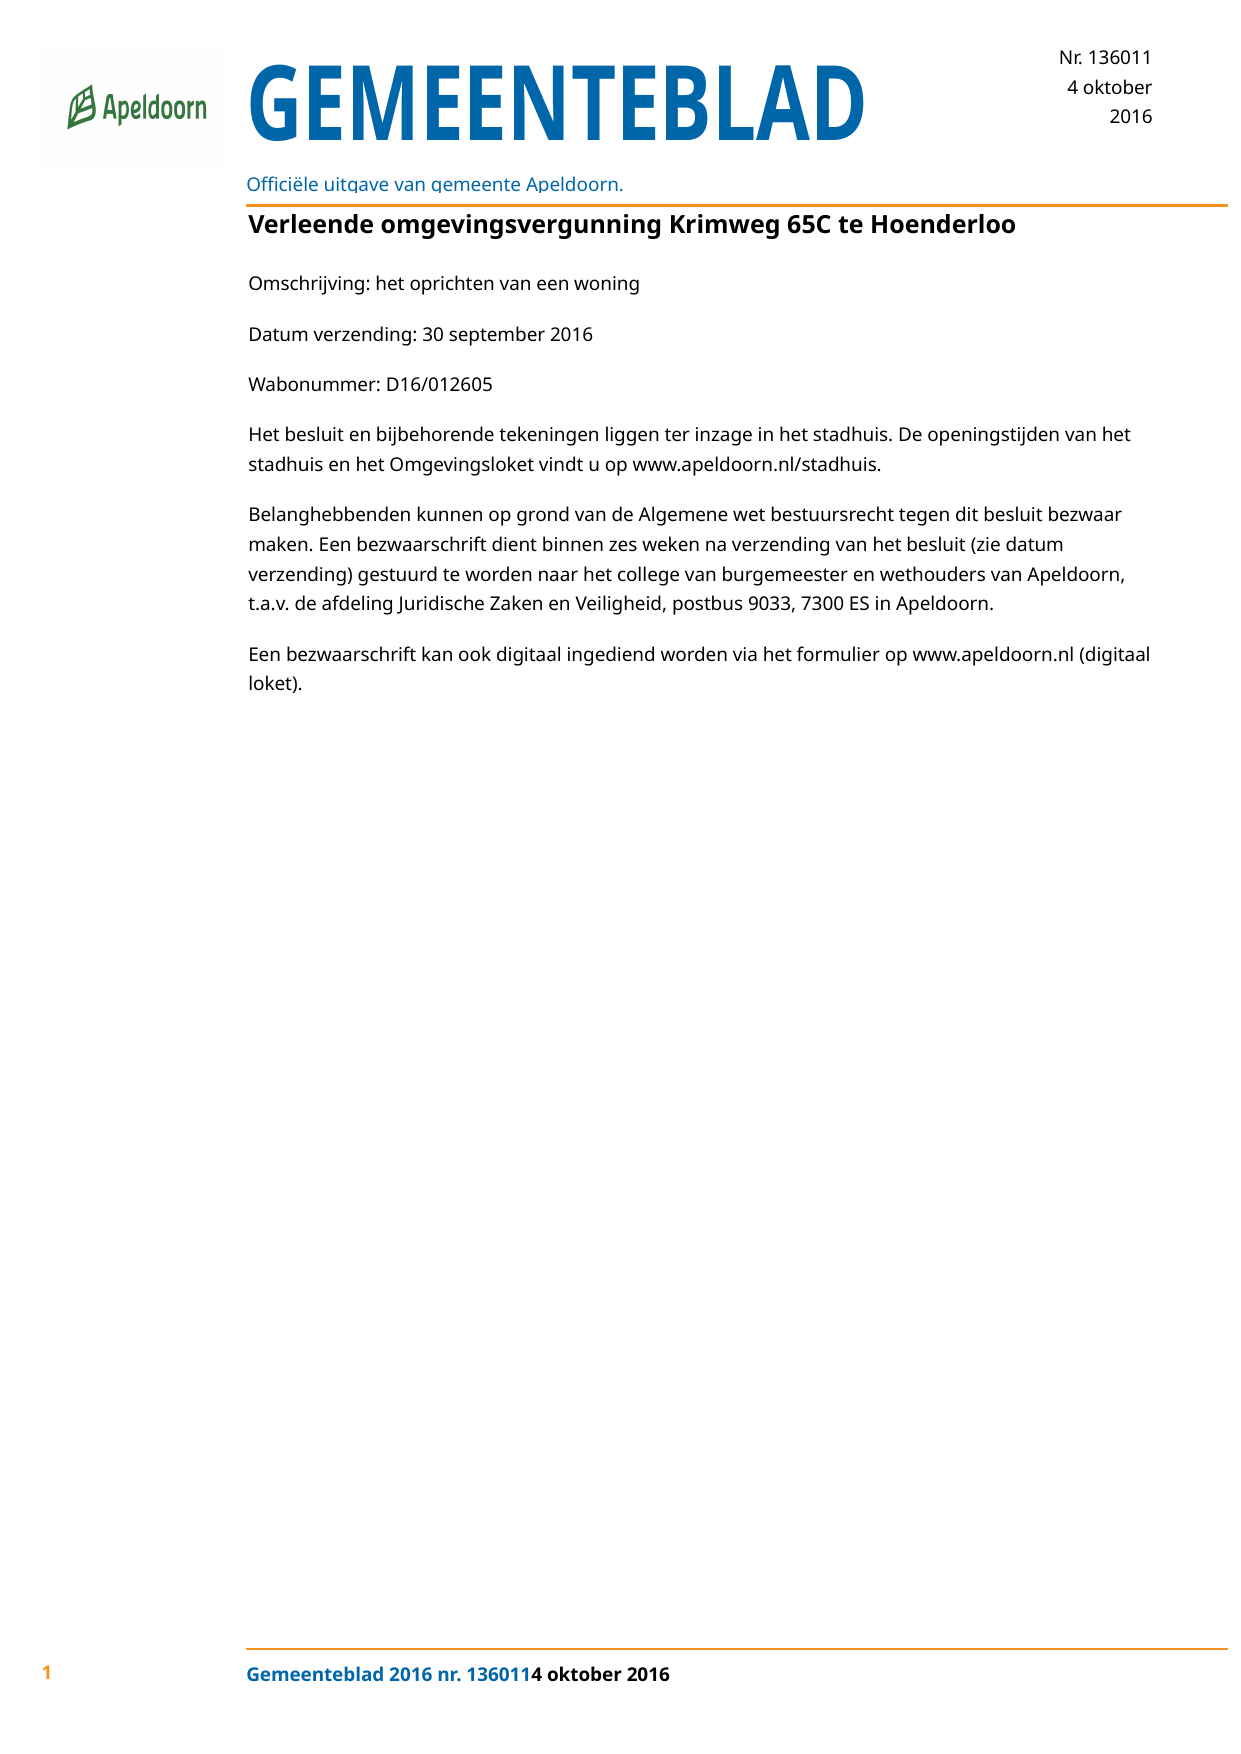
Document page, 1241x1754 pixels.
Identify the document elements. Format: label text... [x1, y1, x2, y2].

text Het besluit en bijbehorende tekeningen liggen ter inzage in het stadhuis. De openingstijden van het stadhuis en het Omgevingsloket vindt u op www.apeldoorn.nl/stadhuis. [248, 422, 1152, 477]
text Een bezwaarschrift kan ook digitaal ingediend worden via het formulier op www.apeldoorn.nl (digitaal loket). [248, 641, 1152, 696]
text Verleende omgevingsvergunning Krimweg 65C te Hoenderloo [248, 207, 1152, 241]
text Belanghebbenden kunnen op grond van de Algemene wet bestuursrecht tegen dit besluit bezwaar maken. Een bezwaarschrift dient binnen zes weken na verzending van het besluit (zie datum verzending) gestuurd te worden naar het college van burgemeester en wethouders van Apeldoorn, t.a.v. de afdeling Juridische Zaken en Veiligheid, postbus 9033, 7300 ES in Apeldoorn. [248, 502, 1152, 616]
picture [41, 47, 231, 172]
text Wabonummer: D16/012605 [248, 371, 1152, 397]
text Omschrijving: het oprichten van een woning [248, 270, 1152, 296]
text Datum verzending: 30 september 2016 [248, 321, 1152, 346]
